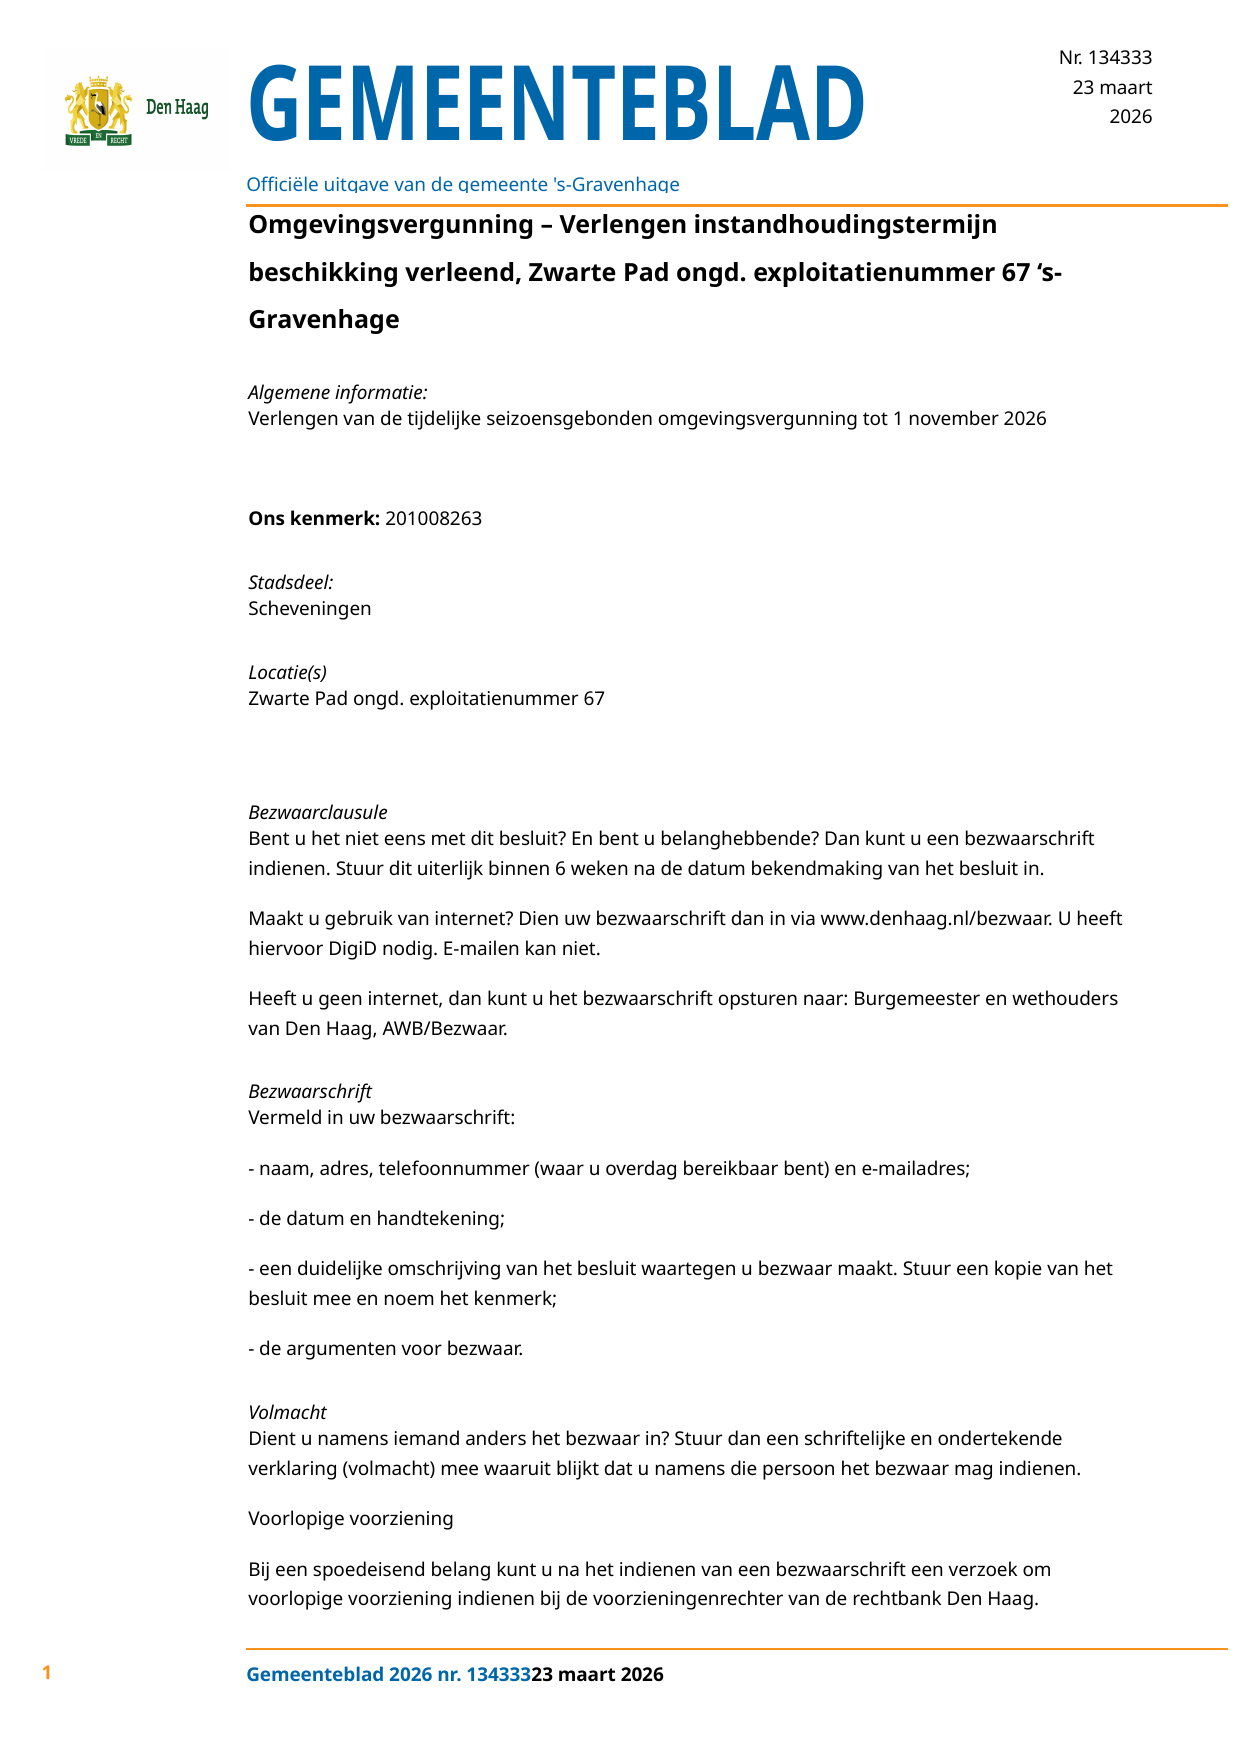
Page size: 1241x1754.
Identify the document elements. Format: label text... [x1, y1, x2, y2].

text Vermeld in uw bezwaarschrift: [248, 1104, 1152, 1130]
text - de datum en handtekening; [248, 1205, 1152, 1231]
text Ons kenmerk: 201008263 [248, 506, 1152, 531]
text - een duidelijke omschrijving van het besluit waartegen u bezwaar maakt. Stuur een kopie van het besluit mee en noem het kenmerk; [248, 1256, 1152, 1311]
text Omgevingsvergunning – Verlengen instandhoudingstermijn beschikking verleend, Zwarte Pad ongd. exploitatienummer 67 ‘s-Gravenhage [248, 207, 1152, 336]
text - de argumenten voor bezwaar. [248, 1336, 1152, 1361]
text Stadsdeel: [248, 569, 1152, 595]
text Bezwaarclausule [248, 799, 1152, 825]
text Voorlopige voorziening [248, 1505, 1152, 1531]
text Bij een spoedeisend belang kunt u na het indienen van een bezwaarschrift een verzoek om voorlopige voorziening indienen bij de voorzieningenrechter van de rechtbank Den Haag. [248, 1556, 1152, 1611]
text Bent u het niet eens met dit besluit? En bent u belanghebbende? Dan kunt u een bezwaarschrift indienen. Stuur dit uiterlijk binnen 6 weken na de datum bekendmaking van het besluit in. [248, 825, 1152, 880]
text - naam, adres, telefoonnummer (waar u overdag bereikbaar bent) en e-mailadres; [248, 1155, 1152, 1181]
text Scheveningen [248, 595, 1152, 621]
text Maakt u gebruik van internet? Dien uw bezwaarschrift dan in via www.denhaag.nl/bezwaar. U heeft hiervoor DigiD nodig. E-mailen kan niet. [248, 905, 1152, 960]
picture [41, 47, 231, 172]
text Verlengen van de tijdelijke seizoensgebonden omgevingsvergunning tot 1 november 2026 [248, 405, 1152, 431]
text Zwarte Pad ongd. exploitatienummer 67 [248, 685, 1152, 711]
text Volmacht [248, 1399, 1152, 1425]
text Heeft u geen internet, dan kunt u het bezwaarschrift opsturen naar: Burgemeester en wethouders van Den Haag, AWB/Bezwaar. [248, 985, 1152, 1040]
text Algemene informatie: [248, 379, 1152, 405]
text Dient u namens iemand anders het bezwaar in? Stuur dan een schriftelijke en ondertekende verklaring (volmacht) mee waaruit blijkt dat u namens die persoon het bezwaar mag indienen. [248, 1425, 1152, 1481]
text Locatie(s) [248, 659, 1152, 685]
text Bezwaarschrift [248, 1079, 1152, 1104]
